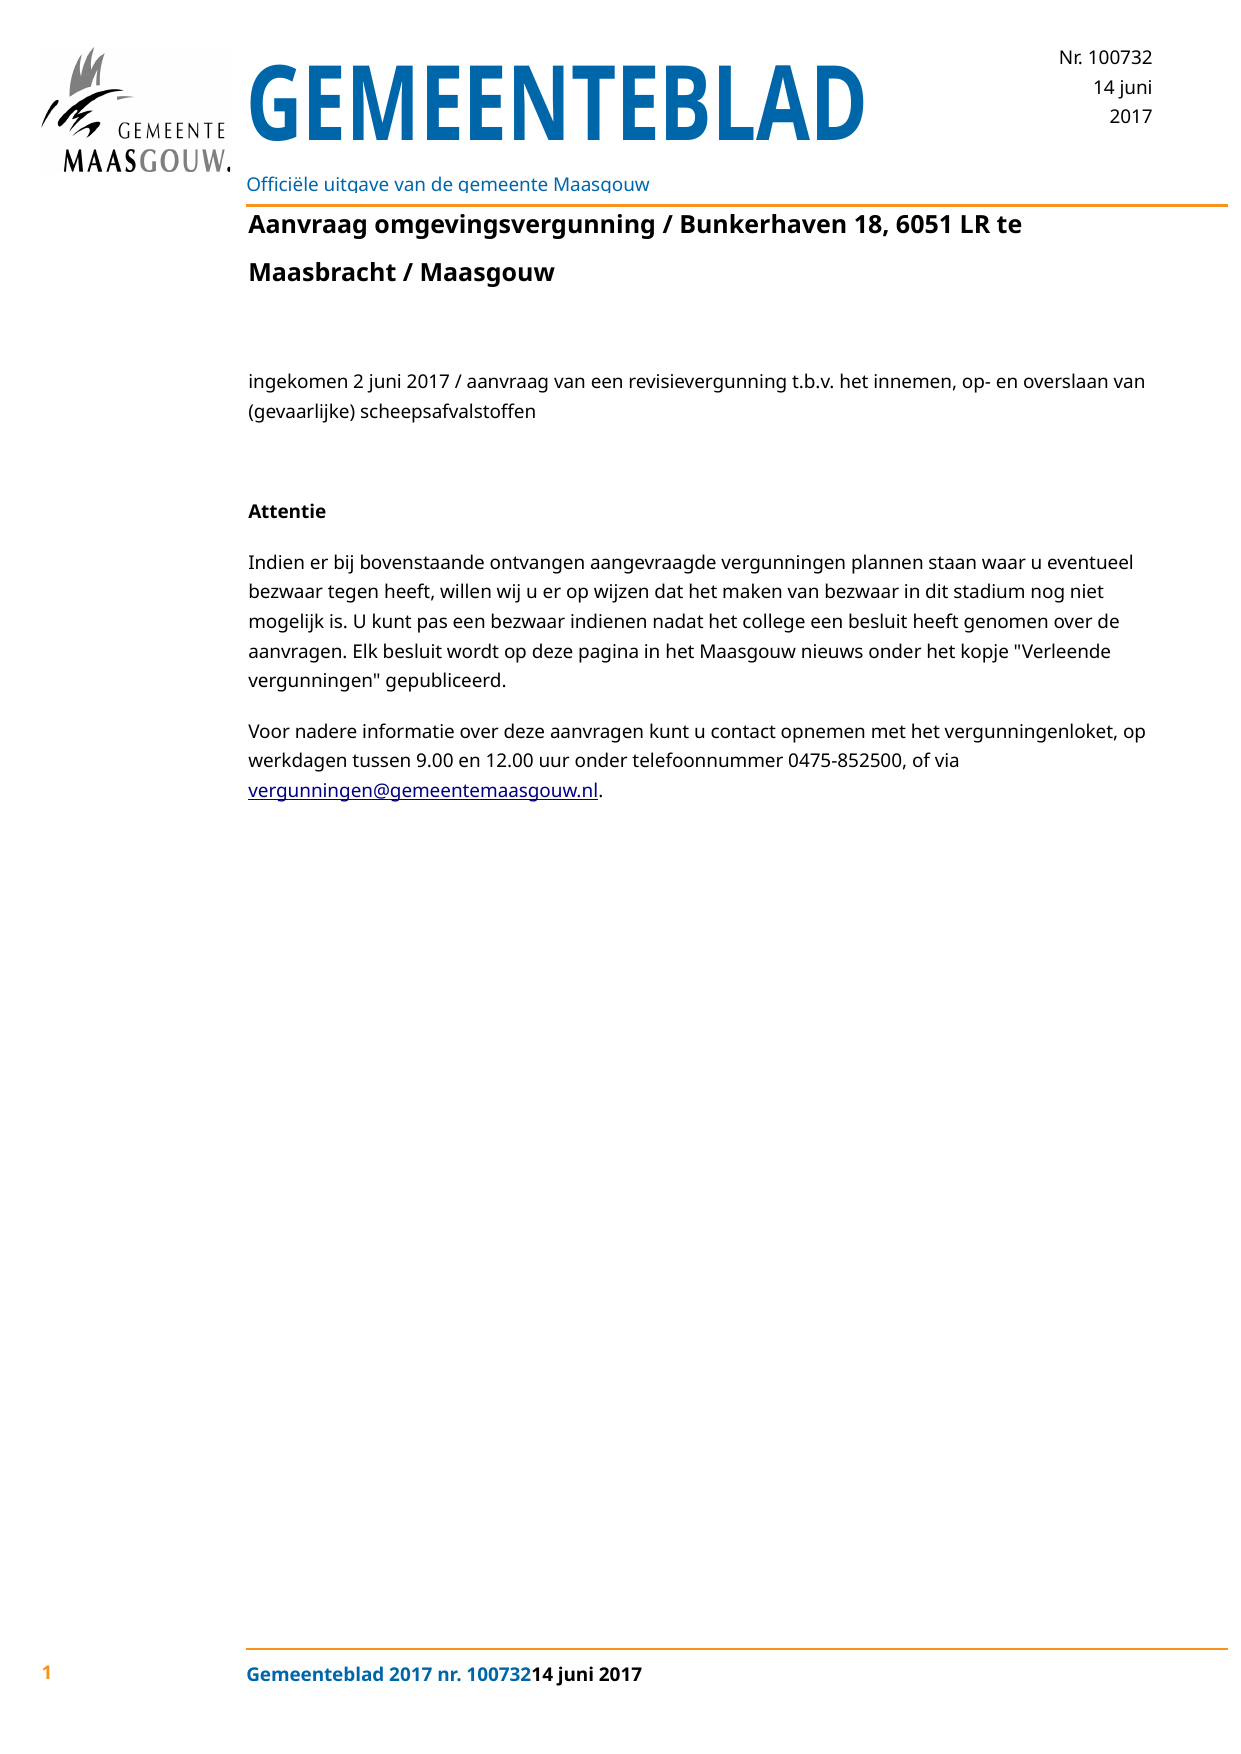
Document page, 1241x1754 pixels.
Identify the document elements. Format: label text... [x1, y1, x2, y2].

text ingekomen 2 juni 2017 / aanvraag van een revisievergunning t.b.v. het innemen, op- en overslaan van (gevaarlijke) scheepsafvalstoffen [248, 368, 1152, 424]
text Attentie [248, 499, 1152, 524]
text Aanvraag omgevingsvergunning / Bunkerhaven 18, 6051 LR te Maasbracht / Maasgouw [248, 207, 1152, 288]
picture [41, 47, 231, 172]
text Indien er bij bovenstaande ontvangen aangevraagde vergunningen plannen staan waar u eventueel bezwaar tegen heeft, willen wij u er op wijzen dat het maken van bezwaar in dit stadium nog niet mogelijk is. U kunt pas een bezwaar indienen nadat het college een besluit heeft genomen over de aanvragen. Elk besluit wordt op deze pagina in het Maasgouw nieuws onder het kopje "Verleende vergunningen" gepubliceerd. [248, 549, 1152, 693]
text Voor nadere informatie over deze aanvragen kunt u contact opnemen met het vergunningenloket, op werkdagen tussen 9.00 en 12.00 uur onder telefoonnummer 0475-852500, of via vergunningen@gemeentemaasgouw.nl. [248, 718, 1152, 803]
